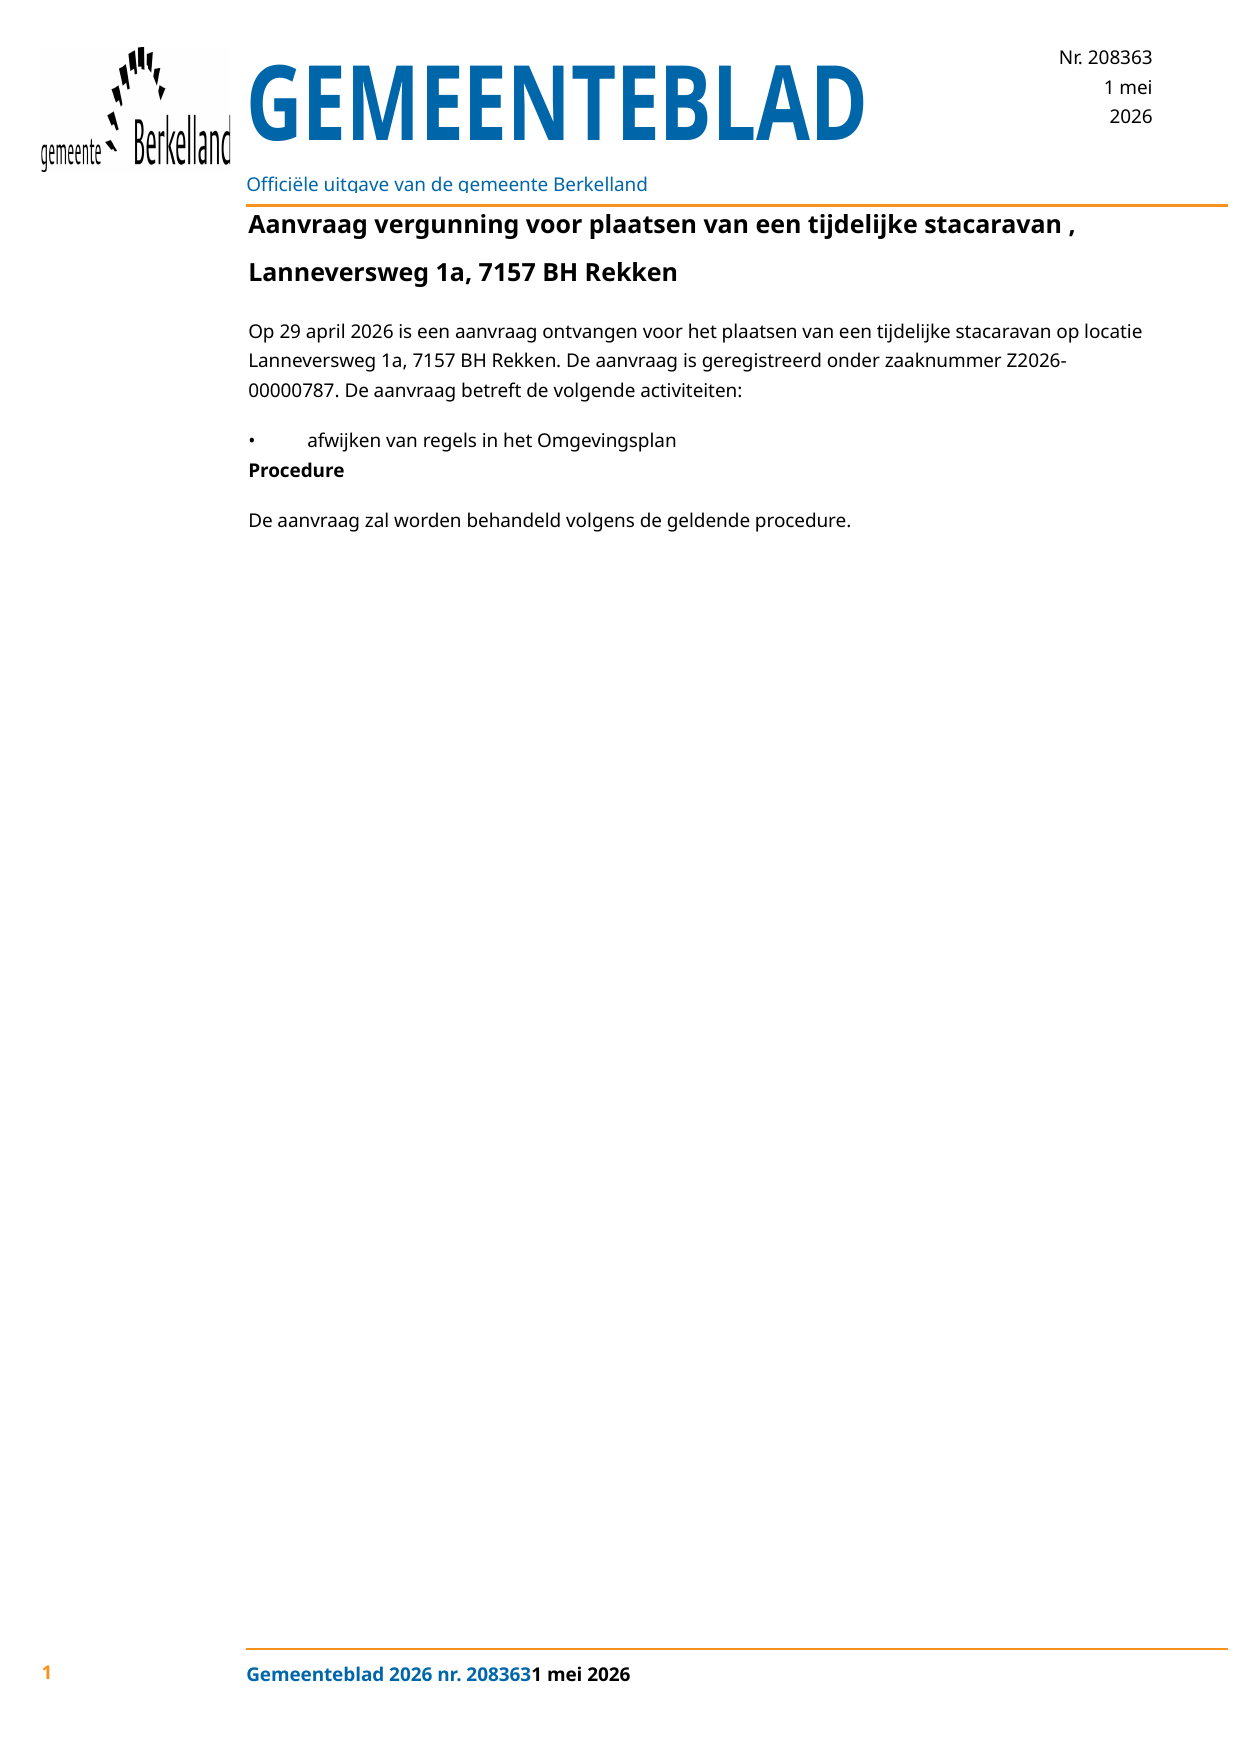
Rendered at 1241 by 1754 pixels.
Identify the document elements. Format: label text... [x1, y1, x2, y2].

list afwijken van regels in het Omgevingsplan [248, 427, 1152, 453]
text Procedure [248, 457, 1152, 483]
picture [41, 47, 231, 172]
text Aanvraag vergunning voor plaatsen van een tijdelijke stacaravan , Lanneversweg 1a, 7157 BH Rekken [248, 207, 1152, 288]
text Op 29 april 2026 is een aanvraag ontvangen voor het plaatsen van een tijdelijke stacaravan op locatie Lanneversweg 1a, 7157 BH Rekken. De aanvraag is geregistreerd onder zaaknummer Z2026-00000787. De aanvraag betreft de volgende activiteiten: [248, 318, 1152, 403]
text De aanvraag zal worden behandeld volgens de geldende procedure. [248, 507, 1152, 533]
